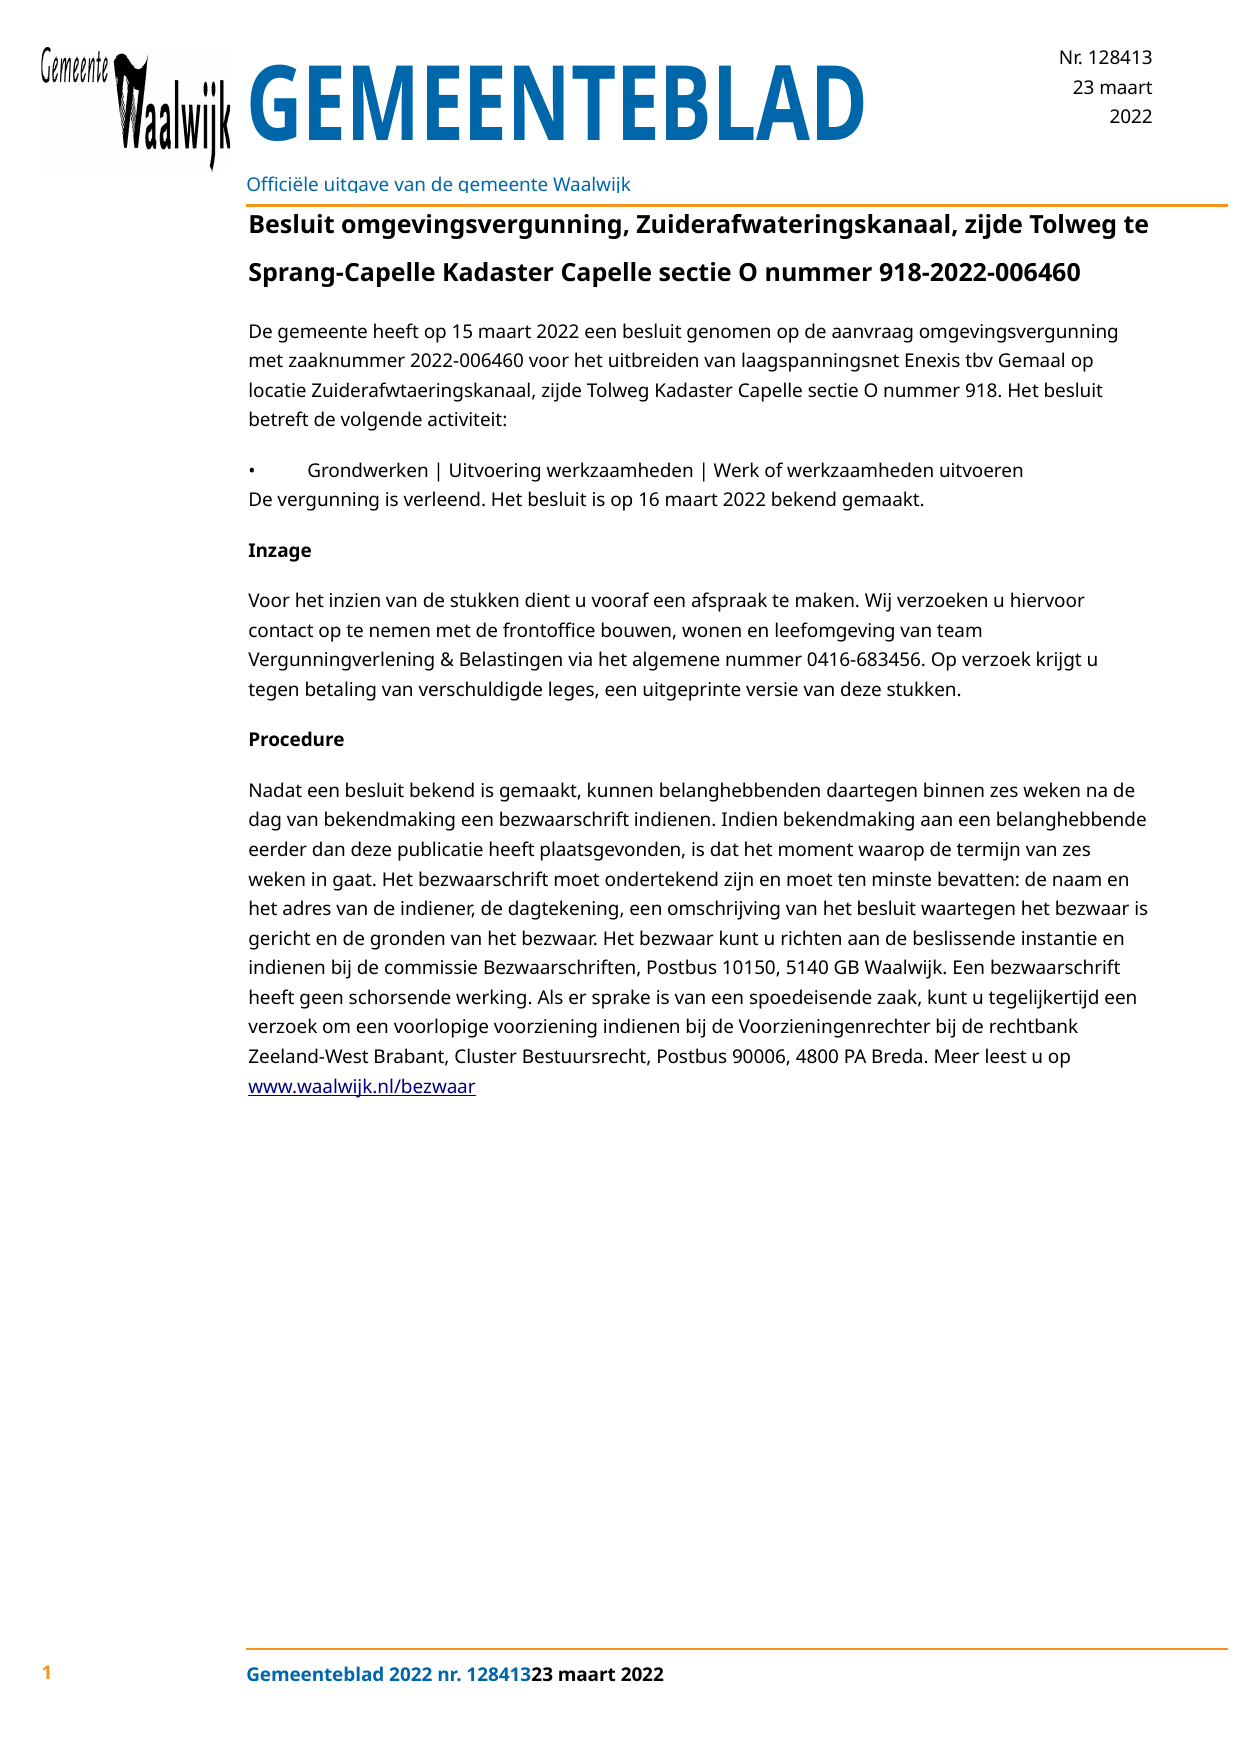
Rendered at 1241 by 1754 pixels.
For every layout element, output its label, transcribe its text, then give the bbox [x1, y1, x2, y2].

text De vergunning is verleend. Het besluit is op 16 maart 2022 bekend gemaakt. [248, 487, 1152, 512]
picture [41, 47, 231, 172]
text Procedure [248, 727, 1152, 752]
text Inzage [248, 537, 1152, 563]
text De gemeente heeft op 15 maart 2022 een besluit genomen op de aanvraag omgevingsvergunning met zaaknummer 2022-006460 voor het uitbreiden van laagspanningsnet Enexis tbv Gemaal op locatie Zuiderafwtaeringskanaal, zijde Tolweg Kadaster Capelle sectie O nummer 918. Het besluit betreft de volgende activiteit: [248, 318, 1152, 432]
text Voor het inzien van de stukken dient u vooraf een afspraak te maken. Wij verzoeken u hiervoor contact op te nemen met de frontoffice bouwen, wonen en leefomgeving van team Vergunningverlening & Belastingen via het algemene nummer 0416-683456. Op verzoek krijgt u tegen betaling van verschuldigde leges, een uitgeprinte versie van deze stukken. [248, 587, 1152, 702]
text Besluit omgevingsvergunning, Zuiderafwateringskanaal, zijde Tolweg te Sprang-Capelle Kadaster Capelle sectie O nummer 918-2022-006460 [248, 207, 1152, 288]
text Nadat een besluit bekend is gemaakt, kunnen belanghebbenden daartegen binnen zes weken na de dag van bekendmaking een bezwaarschrift indienen. Indien bekendmaking aan een belanghebbende eerder dan deze publicatie heeft plaatsgevonden, is dat het moment waarop de termijn van zes weken in gaat. Het bezwaarschrift moet ondertekend zijn en moet ten minste bevatten: de naam en het adres van de indiener, de dagtekening, een omschrijving van het besluit waartegen het bezwaar is gericht en de gronden van het bezwaar. Het bezwaar kunt u richten aan de beslissende instantie en indienen bij de commissie Bezwaarschriften, Postbus 10150, 5140 GB Waalwijk. Een bezwaarschrift heeft geen schorsende werking. Als er sprake is van een spoedeisende zaak, kunt u tegelijkertijd een verzoek om een voorlopige voorziening indienen bij de Voorzieningenrechter bij de rechtbank Zeeland-West Brabant, Cluster Bestuursrecht, Postbus 90006, 4800 PA Breda. Meer leest u op www.waalwijk.nl/bezwaar [248, 777, 1152, 1099]
list Grondwerken | Uitvoering werkzaamheden | Werk of werkzaamheden uitvoeren [248, 457, 1152, 483]
